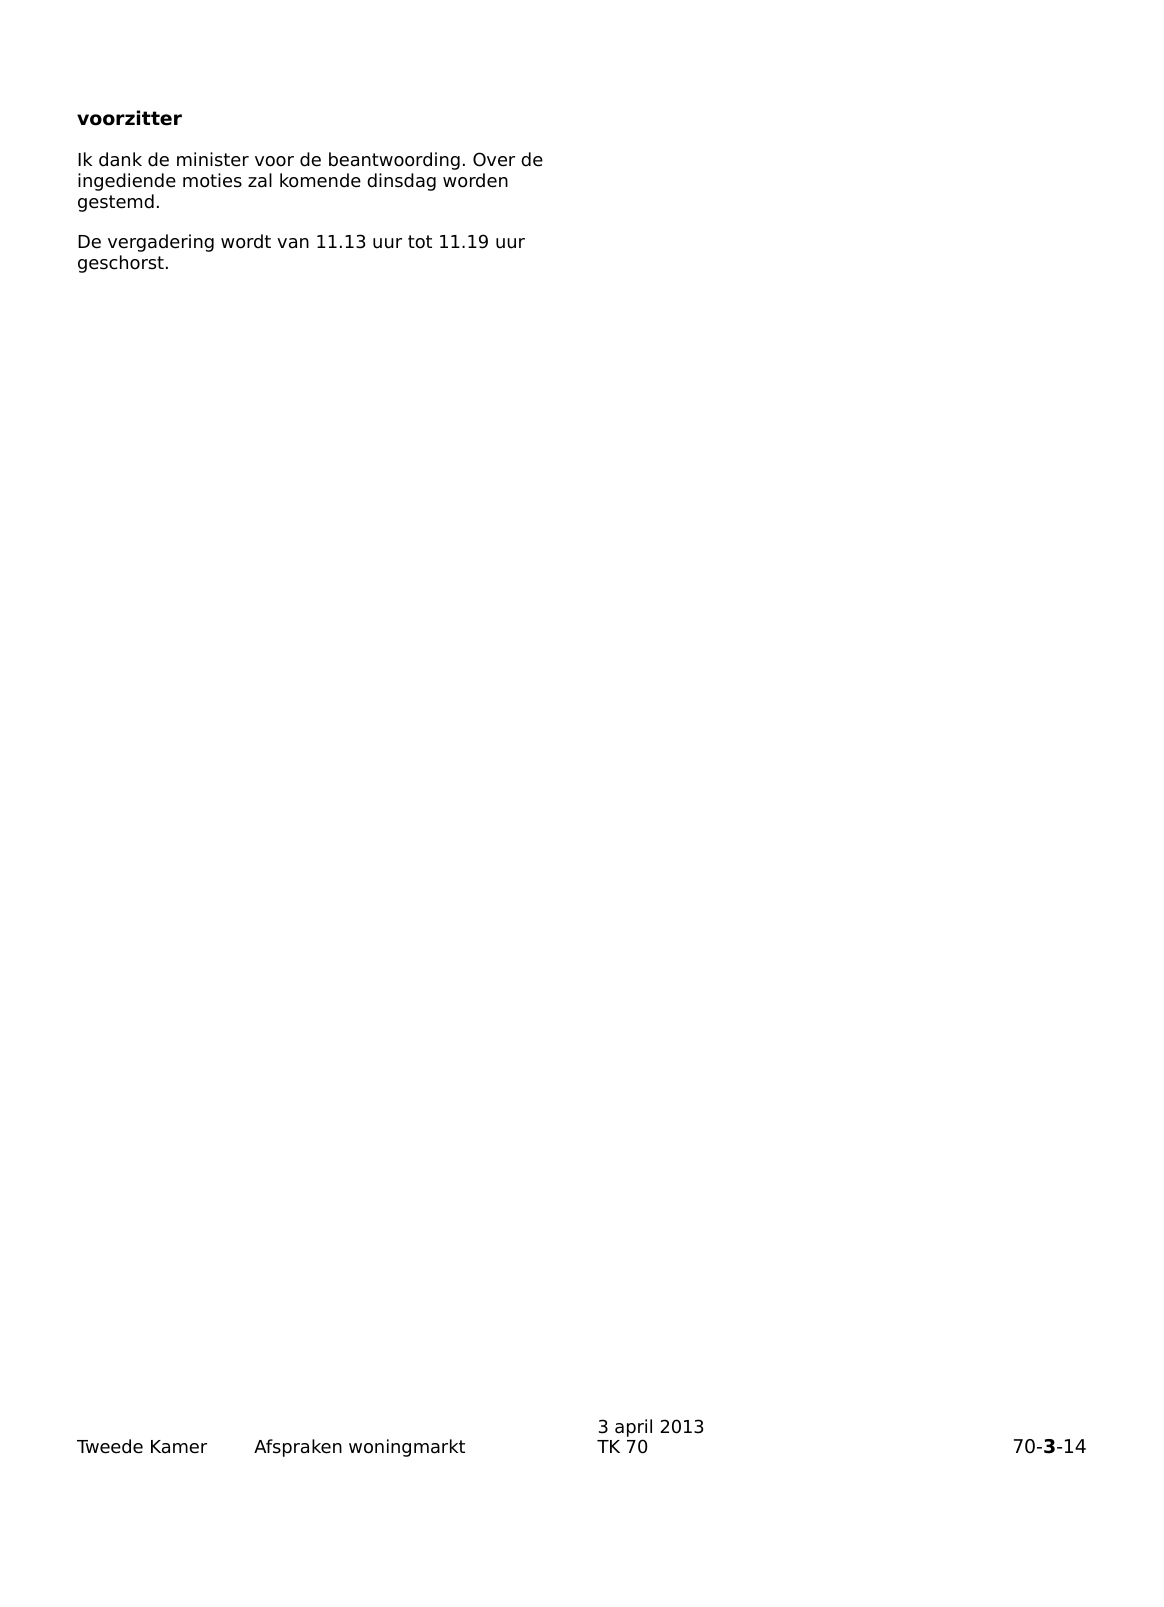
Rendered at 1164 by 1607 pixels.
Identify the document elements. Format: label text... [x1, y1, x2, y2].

text Ik dank de minister voor de beantwoording. Over de ingediende moties zal komende dinsdag worden gestemd. [77, 150, 567, 212]
text De vergadering wordt van 11.13 uur tot 11.19 uur geschorst. [77, 232, 567, 274]
